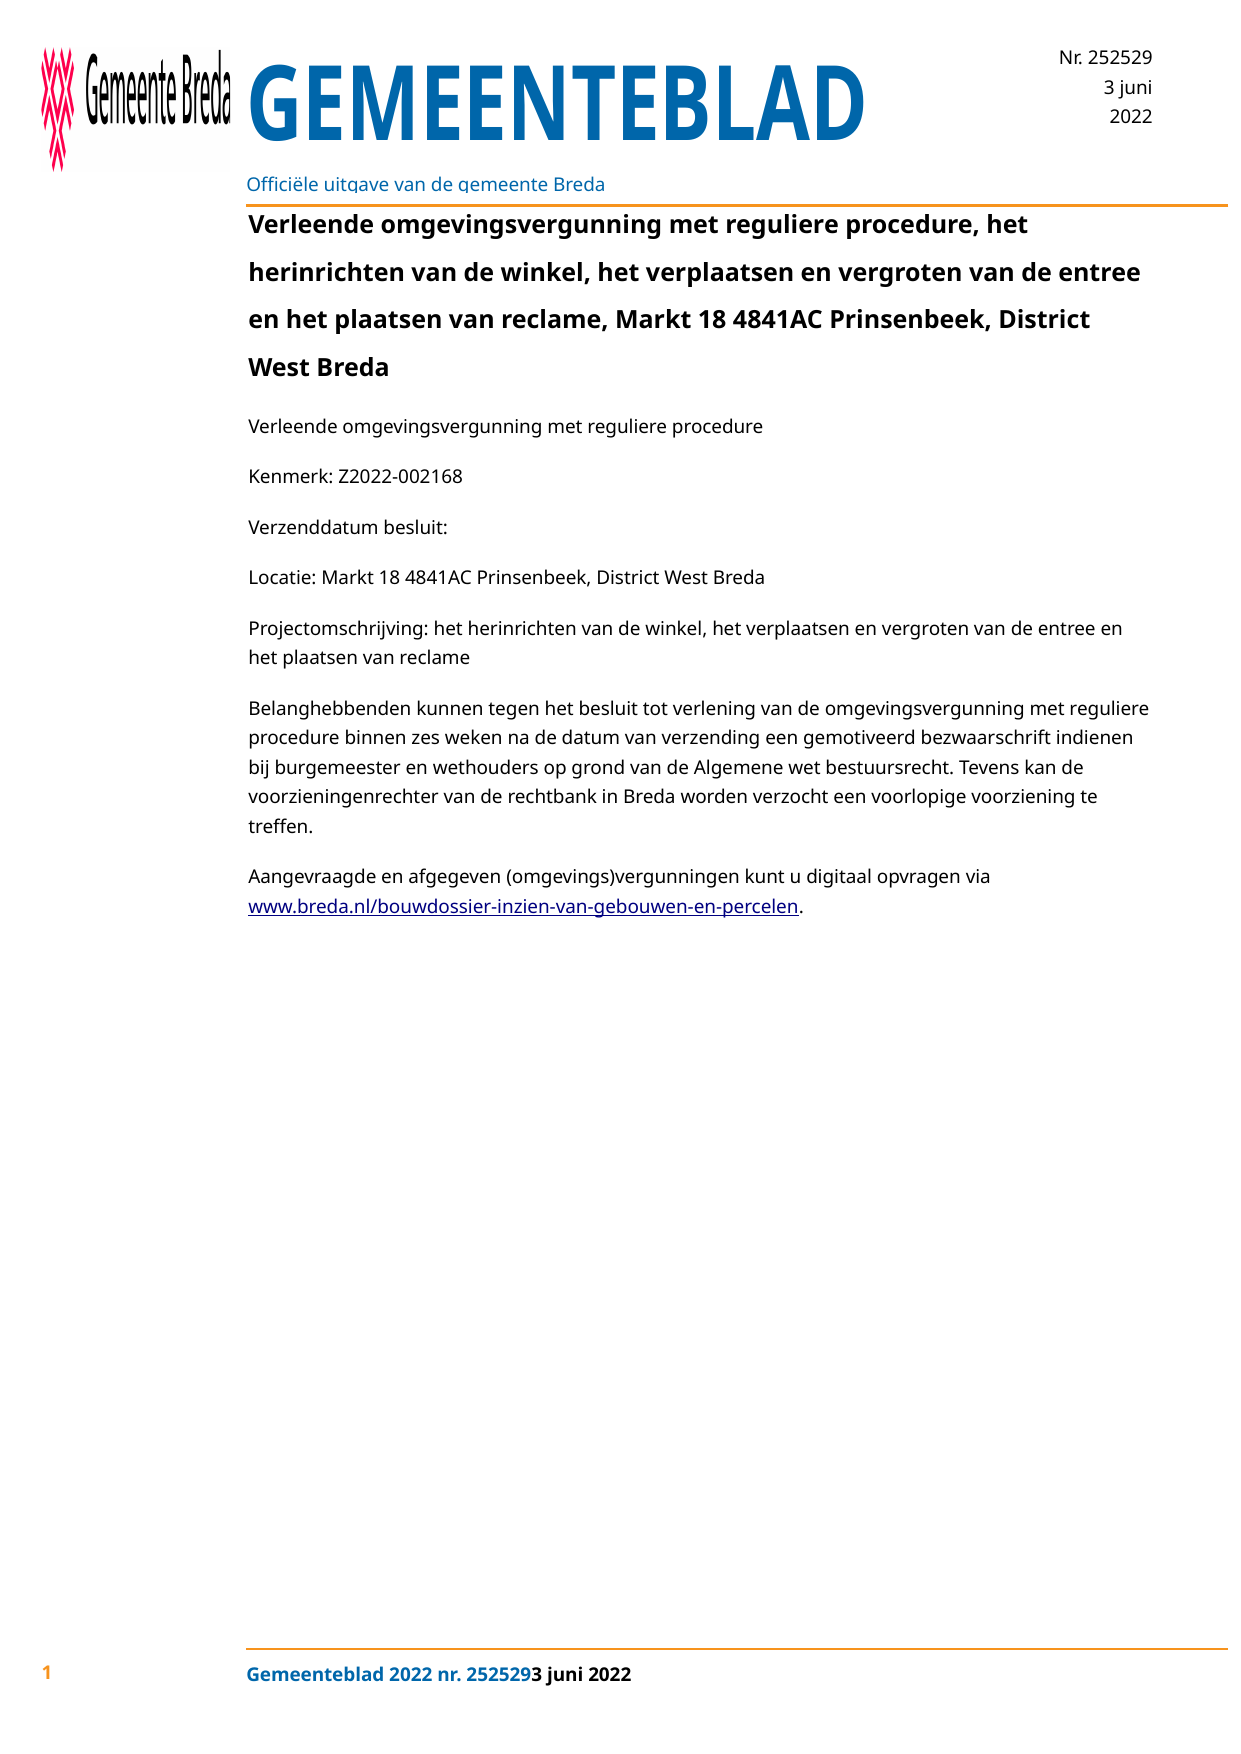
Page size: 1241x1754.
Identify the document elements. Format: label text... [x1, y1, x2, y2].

text Verzenddatum besluit: [248, 514, 1152, 540]
text Verleende omgevingsvergunning met reguliere procedure [248, 413, 1152, 439]
text Aangevraagde en afgegeven (omgevings)vergunningen kunt u digitaal opvragen via www.breda.nl/bouwdossier-inzien-van-gebouwen-en-percelen. [248, 863, 1152, 919]
text Verleende omgevingsvergunning met reguliere procedure, het herinrichten van de winkel, het verplaatsen en vergroten van de entree en het plaatsen van reclame, Markt 18 4841AC Prinsenbeek, District West Breda [248, 207, 1152, 384]
picture [41, 47, 231, 172]
text Kenmerk: Z2022-002168 [248, 463, 1152, 489]
text Belanghebbenden kunnen tegen het besluit tot verlening van de omgevingsvergunning met reguliere procedure binnen zes weken na de datum van verzending een gemotiveerd bezwaarschrift indienen bij burgemeester en wethouders op grond van de Algemene wet bestuursrecht. Tevens kan de voorzieningenrechter van de rechtbank in Breda worden verzocht een voorlopige voorziening te treffen. [248, 695, 1152, 839]
text Locatie: Markt 18 4841AC Prinsenbeek, District West Breda [248, 564, 1152, 590]
text Projectomschrijving: het herinrichten van de winkel, het verplaatsen en vergroten van de entree en het plaatsen van reclame [248, 615, 1152, 670]
